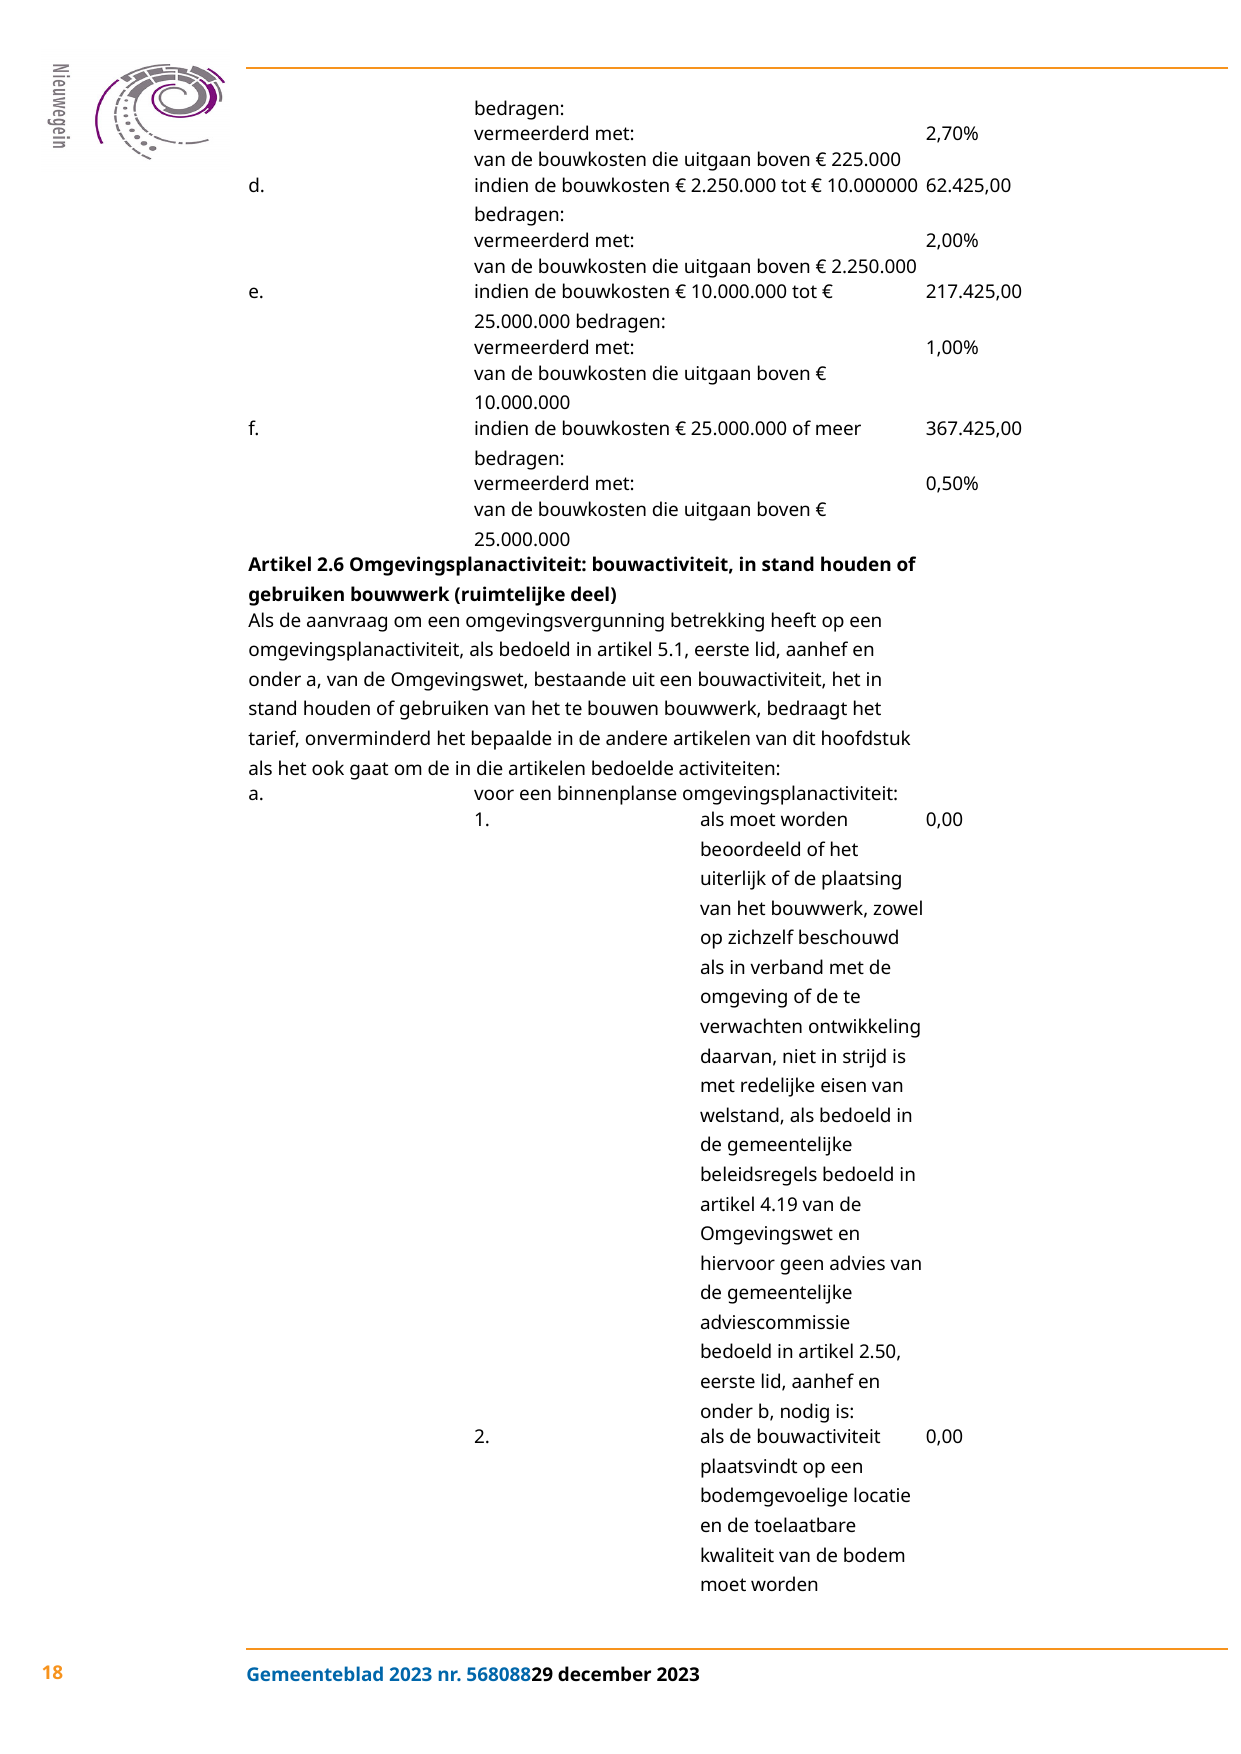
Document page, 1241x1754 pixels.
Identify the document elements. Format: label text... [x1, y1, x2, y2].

table_cell als de bouwactiviteit plaatsvindt op een bodemgevoelige locatie en de toelaatbare kwaliteit van de bodem moet worden [700, 1424, 926, 1597]
table_cell 0,00 [926, 806, 1152, 1423]
table_cell vermeerderd met: [474, 470, 926, 496]
table_cell 1,00% [926, 334, 1152, 360]
table_cell [926, 146, 1152, 172]
table_cell [248, 1424, 474, 1597]
table_cell Artikel 2.6 Omgevingsplanactiviteit: bouwactiviteit, in stand houden of gebruiken bouwwerk (ruimtelijke deel) [248, 551, 926, 607]
table_cell [248, 121, 474, 146]
table_cell 217.425,00 [926, 279, 1152, 334]
table_cell a. [248, 780, 474, 806]
table_cell 2. [474, 1424, 700, 1597]
table_cell 367.425,00 [926, 415, 1152, 470]
table_cell [248, 806, 474, 1423]
table_cell [248, 146, 474, 172]
table_cell van de bouwkosten die uitgaan boven € 225.000 [474, 146, 926, 172]
table_cell [926, 607, 1152, 780]
table_cell 0,50% [926, 470, 1152, 496]
table_cell [926, 496, 1152, 551]
table_cell f. [248, 415, 474, 470]
table_cell [248, 253, 474, 279]
table_cell [248, 360, 474, 415]
table_cell bedragen: [474, 95, 926, 121]
table_cell d. [248, 172, 474, 227]
table_cell [248, 334, 474, 360]
table_cell voor een binnenplanse omgevingsplanactiviteit: [474, 780, 926, 806]
table_cell [248, 227, 474, 253]
table_cell van de bouwkosten die uitgaan boven € 25.000.000 [474, 496, 926, 551]
table_cell vermeerderd met: [474, 334, 926, 360]
table_cell [926, 253, 1152, 279]
table_cell e. [248, 279, 474, 334]
table_cell vermeerderd met: [474, 121, 926, 146]
table_cell [926, 95, 1152, 121]
table_cell [926, 551, 1152, 607]
table_cell vermeerderd met: [474, 227, 926, 253]
table_cell [248, 95, 474, 121]
table_cell indien de bouwkosten € 25.000.000 of meer bedragen: [474, 415, 926, 470]
table_cell indien de bouwkosten € 2.250.000 tot € 10.000000 bedragen: [474, 172, 926, 227]
picture [41, 47, 231, 172]
table_cell van de bouwkosten die uitgaan boven € 2.250.000 [474, 253, 926, 279]
table_cell [926, 360, 1152, 415]
table_cell 2,00% [926, 227, 1152, 253]
table_cell 0,00 [926, 1424, 1152, 1597]
table_cell [248, 470, 474, 496]
table_cell als moet worden beoordeeld of het uiterlijk of de plaatsing van het bouwwerk, zowel op zichzelf beschouwd als in verband met de omgeving of de te verwachten ontwikkeling daarvan, niet in strijd is met redelijke eisen van welstand, als bedoeld in de gemeentelijke beleidsregels bedoeld in artikel 4.19 van de Omgevingswet en hiervoor geen advies van de gemeentelijke adviescommissie bedoeld in artikel 2.50, eerste lid, aanhef en onder b, nodig is: [700, 806, 926, 1423]
table_cell van de bouwkosten die uitgaan boven € 10.000.000 [474, 360, 926, 415]
table_cell [926, 780, 1152, 806]
table_cell 2,70% [926, 121, 1152, 146]
table_cell 62.425,00 [926, 172, 1152, 227]
table_cell indien de bouwkosten € 10.000.000 tot € 25.000.000 bedragen: [474, 279, 926, 334]
table_cell [248, 496, 474, 551]
table_cell 1. [474, 806, 700, 1423]
table_cell Als de aanvraag om een omgevingsvergunning betrekking heeft op een omgevingsplanactiviteit, als bedoeld in artikel 5.1, eerste lid, aanhef en onder a, van de Omgevingswet, bestaande uit een bouwactiviteit, het in stand houden of gebruiken van het te bouwen bouwwerk, bedraagt het tarief, onverminderd het bepaalde in de andere artikelen van dit hoofdstuk als het ook gaat om de in die artikelen bedoelde activiteiten: [248, 607, 926, 780]
